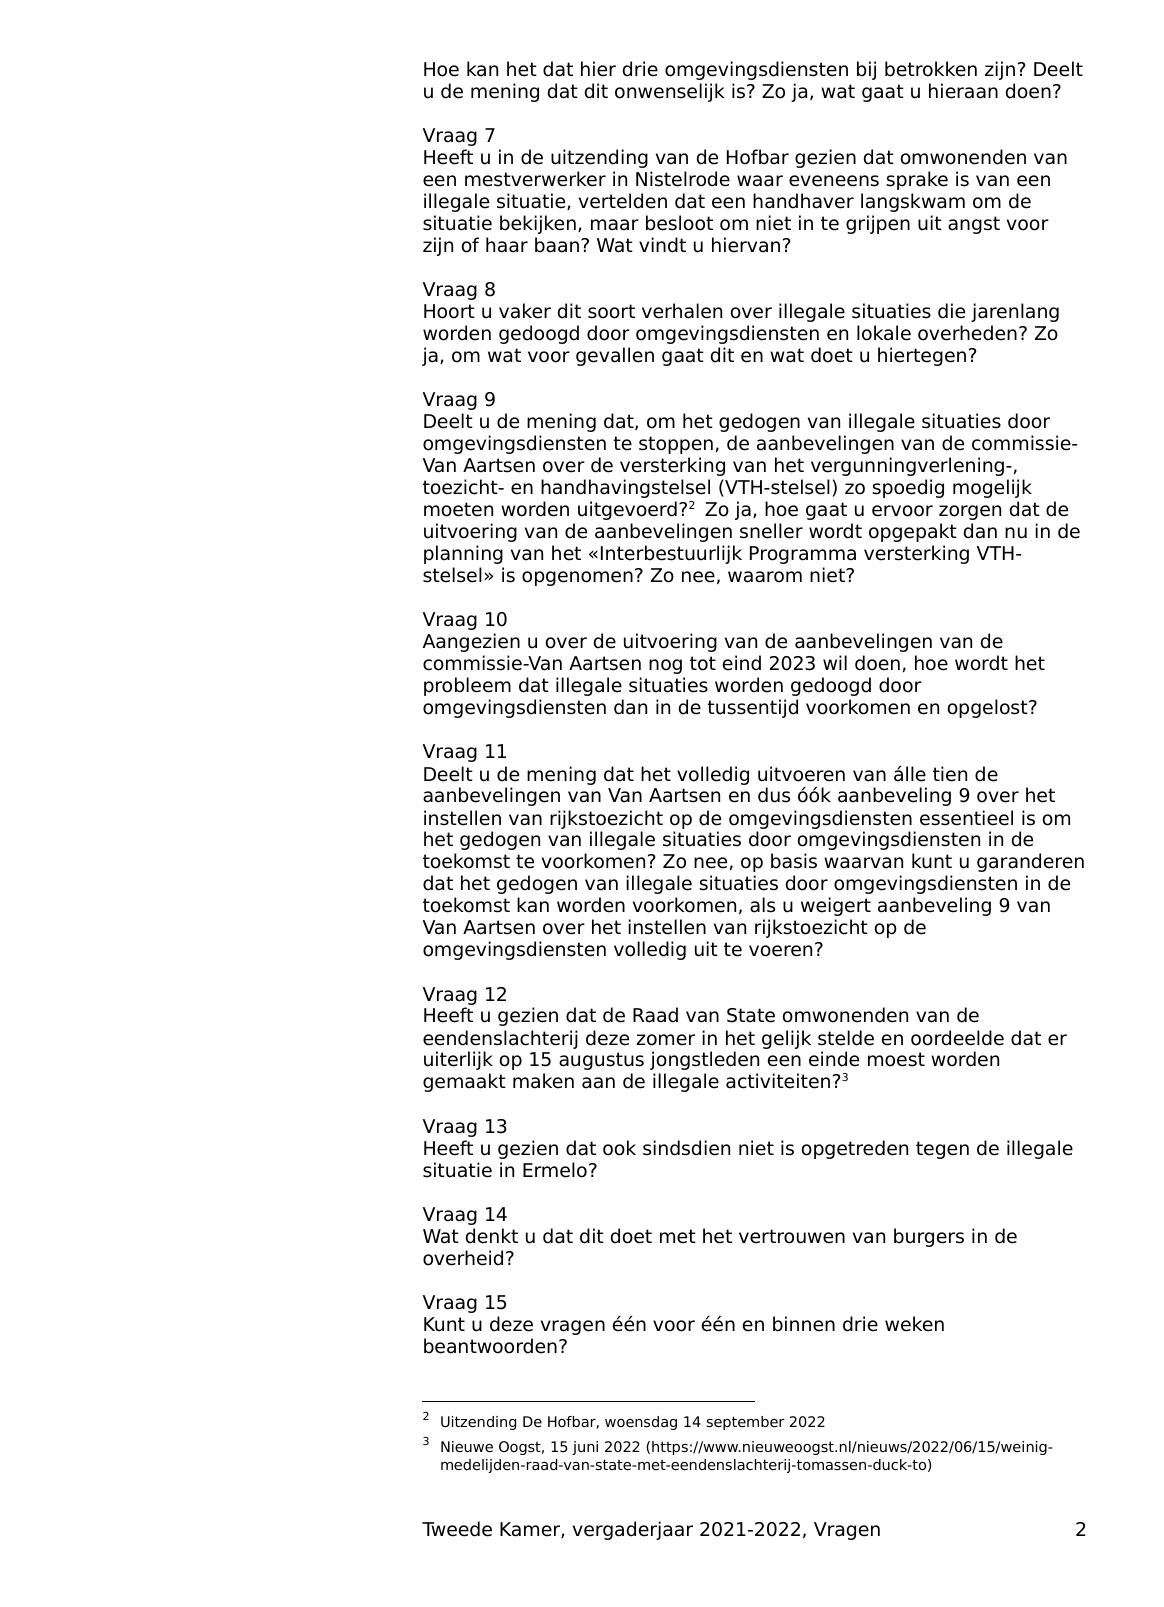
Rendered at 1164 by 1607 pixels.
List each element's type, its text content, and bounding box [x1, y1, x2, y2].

text Uitzending De Hofbar, woensdag 14 september 2022 [422, 1410, 1087, 1432]
text Wat denkt u dat dit doet met het vertrouwen van burgers in de overheid? [422, 1226, 1087, 1269]
text Vraag 8 [422, 279, 1087, 301]
text Hoe kan het dat hier drie omgevingsdiensten bij betrokken zijn? Deelt u de mening dat dit onwenselijk is? Zo ja, wat gaat u hieraan doen? [422, 59, 1087, 103]
text Heeft u in de uitzending van de Hofbar gezien dat omwonenden van een mestverwerker in Nistelrode waar eveneens sprake is van een illegale situatie, vertelden dat een handhaver langskwam om de situatie bekijken, maar besloot om niet in te grijpen uit angst voor zijn of haar baan? Wat vindt u hiervan? [422, 147, 1087, 257]
text Vraag 10 [422, 609, 1087, 631]
text Vraag 11 [422, 741, 1087, 763]
text Kunt u deze vragen één voor één en binnen drie weken beantwoorden? [422, 1314, 1087, 1358]
text Vraag 12 [422, 983, 1087, 1005]
text Nieuwe Oogst, 15 juni 2022 (https://www.nieuweoogst.nl/nieuws/2022/06/15/weinig-medelijden-raad-van-state-met-eendenslachterij-tomassen-duck-to) [422, 1435, 1087, 1474]
text Vraag 13 [422, 1116, 1087, 1137]
text Vraag 9 [422, 389, 1087, 411]
text Vraag 15 [422, 1292, 1087, 1314]
text Hoort u vaker dit soort verhalen over illegale situaties die jarenlang worden gedoogd door omgevingsdiensten en lokale overheden? Zo ja, om wat voor gevallen gaat dit en wat doet u hiertegen? [422, 301, 1087, 367]
text Heeft u gezien dat ook sindsdien niet is opgetreden tegen de illegale situatie in Ermelo? [422, 1137, 1087, 1181]
text Heeft u gezien dat de Raad van State omwonenden van de eendenslachterij deze zomer in het gelijk stelde en oordeelde dat er uiterlijk op 15 augustus jongstleden een einde moest worden gemaakt maken aan de illegale activiteiten? [422, 1005, 1087, 1093]
text Vraag 14 [422, 1204, 1087, 1226]
text Vraag 7 [422, 125, 1087, 147]
text Deelt u de mening dat het volledig uitvoeren van álle tien de aanbevelingen van Van Aartsen en dus óók aanbeveling 9 over het instellen van rijkstoezicht op de omgevingsdiensten essentieel is om het gedogen van illegale situaties door omgevingsdiensten in de toekomst te voorkomen? Zo nee, op basis waarvan kunt u garanderen dat het gedogen van illegale situaties door omgevingsdiensten in de toekomst kan worden voorkomen, als u weigert aanbeveling 9 van Van Aartsen over het instellen van rijkstoezicht op de omgevingsdiensten volledig uit te voeren? [422, 763, 1087, 961]
text Aangezien u over de uitvoering van de aanbevelingen van de commissie-Van Aartsen nog tot eind 2023 wil doen, hoe wordt het probleem dat illegale situaties worden gedoogd door omgevingsdiensten dan in de tussentijd voorkomen en opgelost? [422, 631, 1087, 719]
text Deelt u de mening dat, om het gedogen van illegale situaties door omgevingsdiensten te stoppen, de aanbevelingen van de commissie-Van Aartsen over de versterking van het vergunningverlening-, toezicht- en handhavingstelsel (VTH-stelsel) zo spoedig mogelijk moeten worden uitgevoerd? Zo ja, hoe gaat u ervoor zorgen dat de uitvoering van de aanbevelingen sneller wordt opgepakt dan nu in de planning van het «Interbestuurlijk Programma versterking VTH-stelsel» is opgenomen? Zo nee, waarom niet? [422, 411, 1087, 587]
